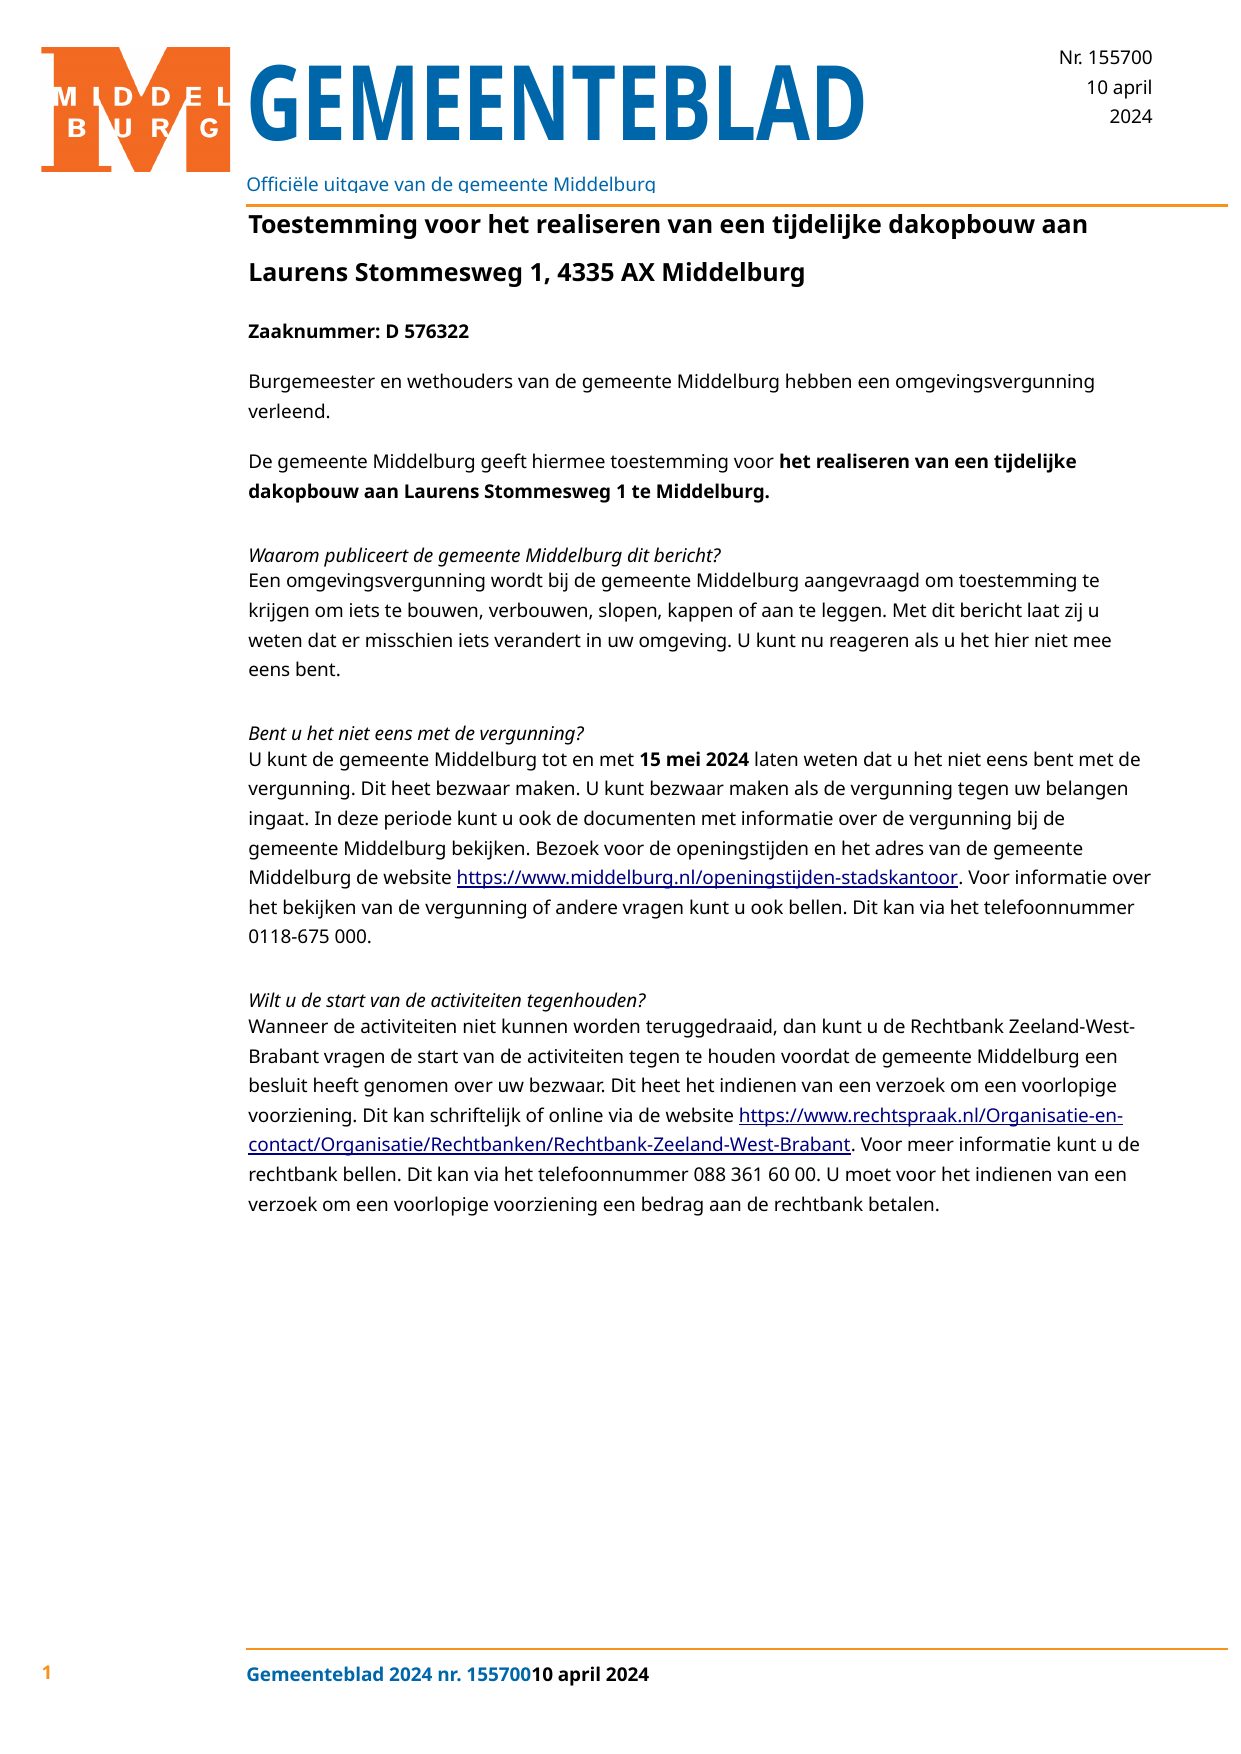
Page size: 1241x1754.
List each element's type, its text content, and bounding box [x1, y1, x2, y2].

text Wilt u de start van de activiteiten tegenhouden? [248, 987, 1152, 1013]
text Burgemeester en wethouders van de gemeente Middelburg hebben een omgevingsvergunning verleend. [248, 368, 1152, 424]
picture [41, 47, 231, 172]
text Zaaknummer: D 576322 [248, 318, 1152, 344]
text U kunt de gemeente Middelburg tot en met 15 mei 2024 laten weten dat u het niet eens bent met de vergunning. Dit heet bezwaar maken. U kunt bezwaar maken als de vergunning tegen uw belangen ingaat. In deze periode kunt u ook de documenten met informatie over de vergunning bij de gemeente Middelburg bekijken. Bezoek voor de openingstijden en het adres van de gemeente Middelburg de website https://www.middelburg.nl/openingstijden-stadskantoor. Voor informatie over het bekijken van de vergunning of andere vragen kunt u ook bellen. Dit kan via het telefoonnummer 0118-675 000. [248, 746, 1152, 949]
text Een omgevingsvergunning wordt bij de gemeente Middelburg aangevraagd om toestemming te krijgen om iets te bouwen, verbouwen, slopen, kappen of aan te leggen. Met dit bericht laat zij u weten dat er misschien iets verandert in uw omgeving. U kunt nu reageren als u het hier niet mee eens bent. [248, 568, 1152, 682]
text Toestemming voor het realiseren van een tijdelijke dakopbouw aan Laurens Stommesweg 1, 4335 AX Middelburg [248, 207, 1152, 288]
text Bent u het niet eens met de vergunning? [248, 720, 1152, 746]
text Waarom publiceert de gemeente Middelburg dit bericht? [248, 542, 1152, 568]
text Wanneer de activiteiten niet kunnen worden teruggedraaid, dan kunt u de Rechtbank Zeeland-West-Brabant vragen de start van de activiteiten tegen te houden voordat de gemeente Middelburg een besluit heeft genomen over uw bezwaar. Dit heet het indienen van een verzoek om een voorlopige voorziening. Dit kan schriftelijk of online via de website https://www.rechtspraak.nl/Organisatie-en-contact/Organisatie/Rechtbanken/Rechtbank-Zeeland-West-Brabant. Voor meer informatie kunt u de rechtbank bellen. Dit kan via het telefoonnummer 088 361 60 00. U moet voor het indienen van een verzoek om een voorlopige voorziening een bedrag aan de rechtbank betalen. [248, 1013, 1152, 1216]
text De gemeente Middelburg geeft hiermee toestemming voor het realiseren van een tijdelijke dakopbouw aan Laurens Stommesweg 1 te Middelburg. [248, 448, 1152, 504]
